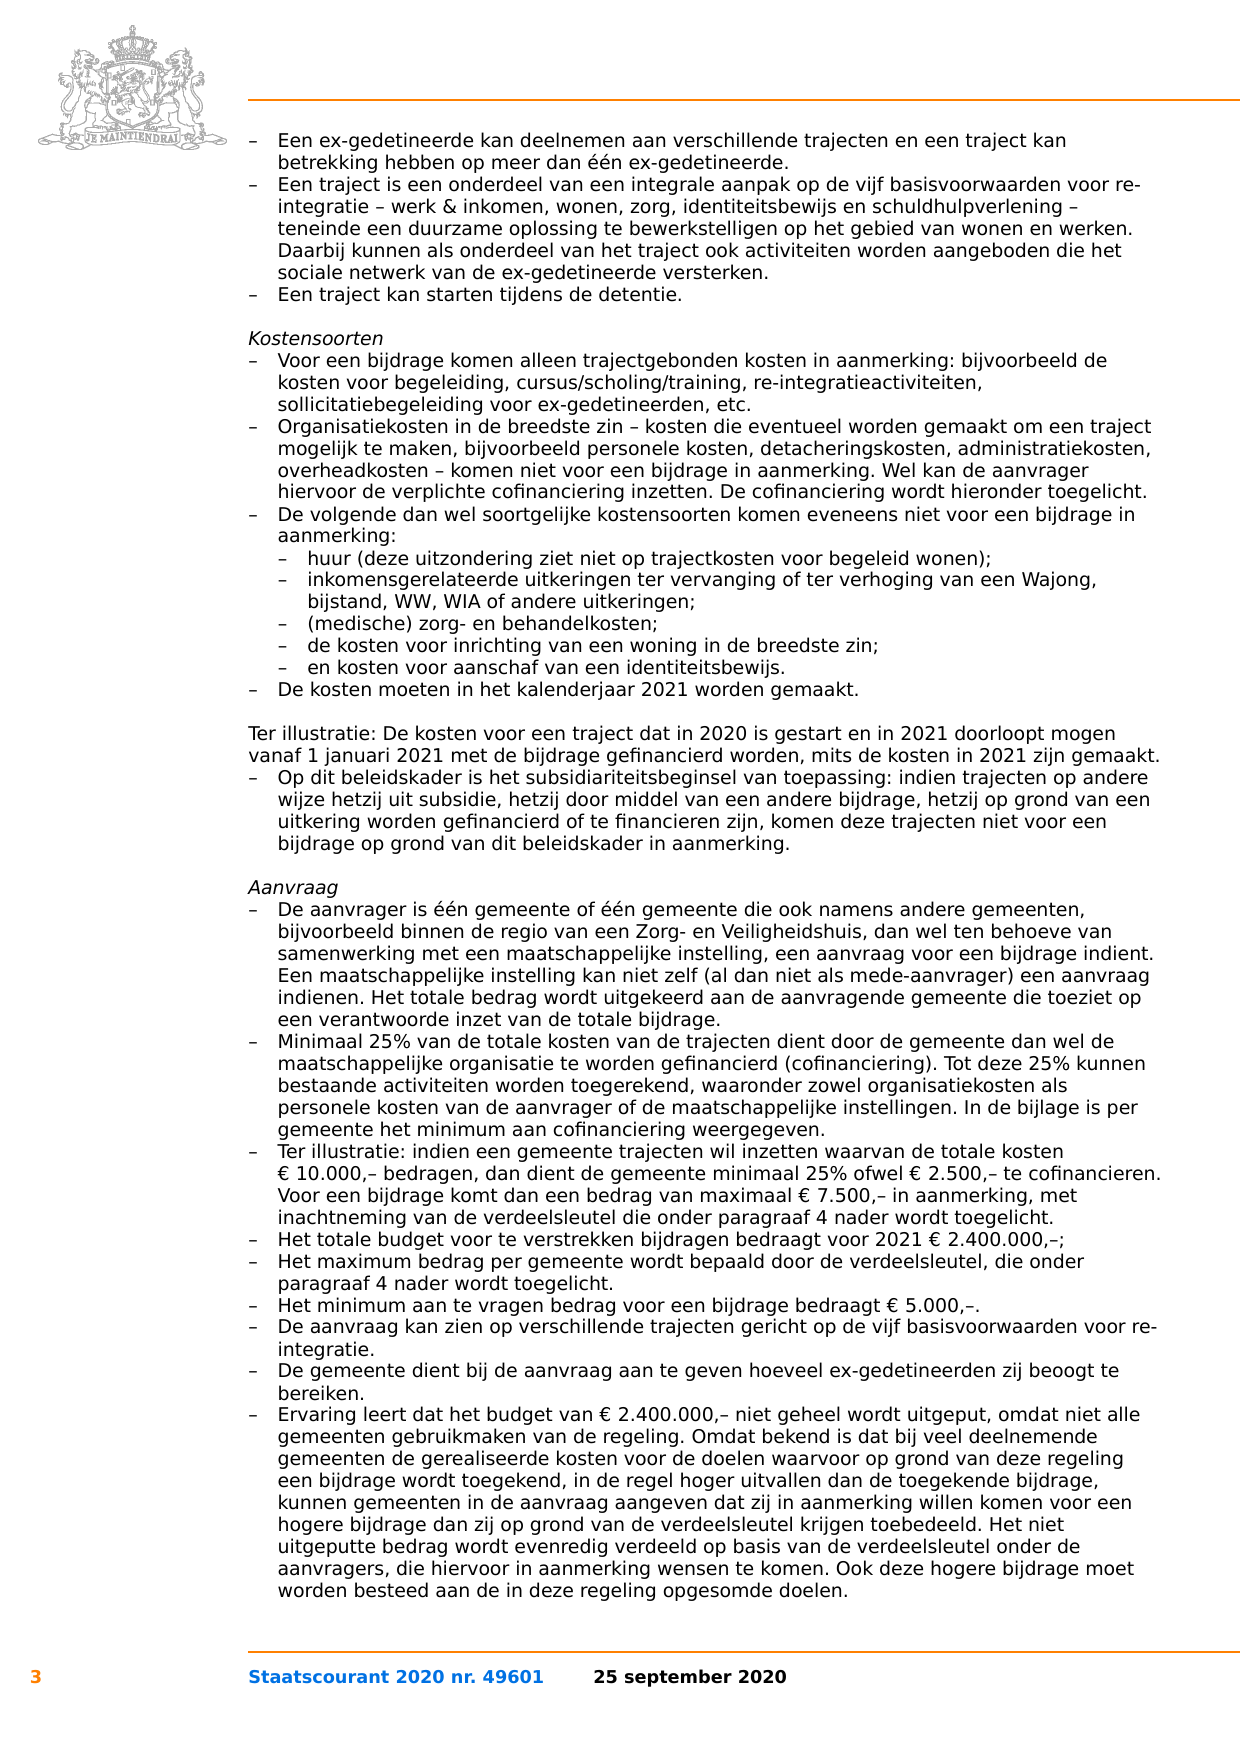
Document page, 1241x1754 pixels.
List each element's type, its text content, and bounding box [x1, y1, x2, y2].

text – Een traject kan starten tijdens de detentie. [248, 284, 1163, 306]
text – Ervaring leert dat het budget van € 2.400.000,– niet geheel wordt uitgeput, omdat niet alle gemeenten gebruikmaken van de regeling. Omdat bekend is dat bij veel deelnemende gemeenten de gerealiseerde kosten voor de doelen waarvoor op grond van deze regeling een bijdrage wordt toegekend, in de regel hoger uitvallen dan de toegekende bijdrage, kunnen gemeenten in de aanvraag aangeven dat zij in aanmerking willen komen voor een hogere bijdrage dan zij op grond van de verdeelsleutel krijgen toebedeeld. Het niet uitgeputte bedrag wordt evenredig verdeeld op basis van de verdeelsleutel onder de aanvragers, die hiervoor in aanmerking wensen te komen. Ook deze hogere bijdrage moet worden besteed aan de in deze regeling opgesomde doelen. [248, 1404, 1163, 1602]
text – de kosten voor inrichting van een woning in de breedste zin; [278, 635, 1163, 657]
text – Het minimum aan te vragen bedrag voor een bijdrage bedraagt € 5.000,–. [248, 1294, 1163, 1316]
text – De aanvraag kan zien op verschillende trajecten gericht op de vijf basisvoorwaarden voor re-integratie. [248, 1316, 1163, 1360]
text – Voor een bijdrage komen alleen trajectgebonden kosten in aanmerking: bijvoorbeeld de kosten voor begeleiding, cursus/scholing/training, re-integratieactiviteiten, sollicitatiebegeleiding voor ex-gedetineerden, etc. [248, 349, 1163, 416]
subtitle Aanvraag [248, 877, 1163, 899]
text – Een traject is een onderdeel van een integrale aanpak op de vijf basisvoorwaarden voor re-integratie – werk & inkomen, wonen, zorg, identiteitsbewijs en schuldhulpverlening – teneinde een duurzame oplossing te bewerkstelligen op het gebied van wonen en werken. Daarbij kunnen als onderdeel van het traject ook activiteiten worden aangeboden die het sociale netwerk van de ex-gedetineerde versterken. [248, 174, 1163, 284]
text – Organisatiekosten in de breedste zin – kosten die eventueel worden gemaakt om een traject mogelijk te maken, bijvoorbeeld personele kosten, detacheringskosten, administratiekosten, overheadkosten – komen niet voor een bijdrage in aanmerking. Wel kan de aanvrager hiervoor de verplichte cofinanciering inzetten. De cofinanciering wordt hieronder toegelicht. [248, 416, 1163, 503]
text – Ter illustratie: indien een gemeente trajecten wil inzetten waarvan de totale kosten € 10.000,– bedragen, dan dient de gemeente minimaal 25% ofwel € 2.500,– te cofinancieren. Voor een bijdrage komt dan een bedrag van maximaal € 7.500,– in aanmerking, met inachtneming van de verdeelsleutel die onder paragraaf 4 nader wordt toegelicht. [248, 1141, 1163, 1228]
text – Het maximum bedrag per gemeente wordt bepaald door de verdeelsleutel, die onder paragraaf 4 nader wordt toegelicht. [248, 1251, 1163, 1294]
text – De aanvrager is één gemeente of één gemeente die ook namens andere gemeenten, bijvoorbeeld binnen de regio van een Zorg- en Veiligheidshuis, dan wel ten behoeve van samenwerking met een maatschappelijke instelling, een aanvraag voor een bijdrage indient. Een maatschappelijke instelling kan niet zelf (al dan niet als mede-aanvrager) een aanvraag indienen. Het totale bedrag wordt uitgekeerd aan de aanvragende gemeente die toeziet op een verantwoorde inzet van de totale bijdrage. [248, 899, 1163, 1031]
text – Een ex-gedetineerde kan deelnemen aan verschillende trajecten en een traject kan betrekking hebben op meer dan één ex-gedetineerde. [248, 130, 1163, 174]
text – De gemeente dient bij de aanvraag aan te geven hoeveel ex-gedetineerden zij beoogt te bereiken. [248, 1360, 1163, 1404]
text – Minimaal 25% van de totale kosten van de trajecten dient door de gemeente dan wel de maatschappelijke organisatie te worden gefinancierd (cofinanciering). Tot deze 25% kunnen bestaande activiteiten worden toegerekend, waaronder zowel organisatiekosten als personele kosten van de aanvrager of de maatschappelijke instellingen. In de bijlage is per gemeente het minimum aan cofinanciering weergegeven. [248, 1031, 1163, 1141]
text – De volgende dan wel soortgelijke kostensoorten komen eveneens niet voor een bijdrage in aanmerking: [248, 503, 1163, 547]
text – De kosten moeten in het kalenderjaar 2021 worden gemaakt. [248, 679, 1163, 701]
picture [38, 25, 227, 150]
text – (medische) zorg- en behandelkosten; [278, 613, 1163, 635]
text – en kosten voor aanschaf van een identiteitsbewijs. [278, 657, 1163, 679]
subtitle Kostensoorten [248, 328, 1163, 349]
text – Het totale budget voor te verstrekken bijdragen bedraagt voor 2021 € 2.400.000,–; [248, 1228, 1163, 1251]
text – Op dit beleidskader is het subsidiariteitsbeginsel van toepassing: indien trajecten op andere wijze hetzij uit subsidie, hetzij door middel van een andere bijdrage, hetzij op grond van een uitkering worden gefinancierd of te financieren zijn, komen deze trajecten niet voor een bijdrage op grond van dit beleidskader in aanmerking. [248, 767, 1163, 855]
text – huur (deze uitzondering ziet niet op trajectkosten voor begeleid wonen); [278, 547, 1163, 569]
text Ter illustratie: De kosten voor een traject dat in 2020 is gestart en in 2021 doorloopt mogen vanaf 1 januari 2021 met de bijdrage gefinancierd worden, mits de kosten in 2021 zijn gemaakt. [248, 723, 1163, 767]
text – inkomensgerelateerde uitkeringen ter vervanging of ter verhoging van een Wajong, bijstand, WW, WIA of andere uitkeringen; [278, 569, 1163, 613]
